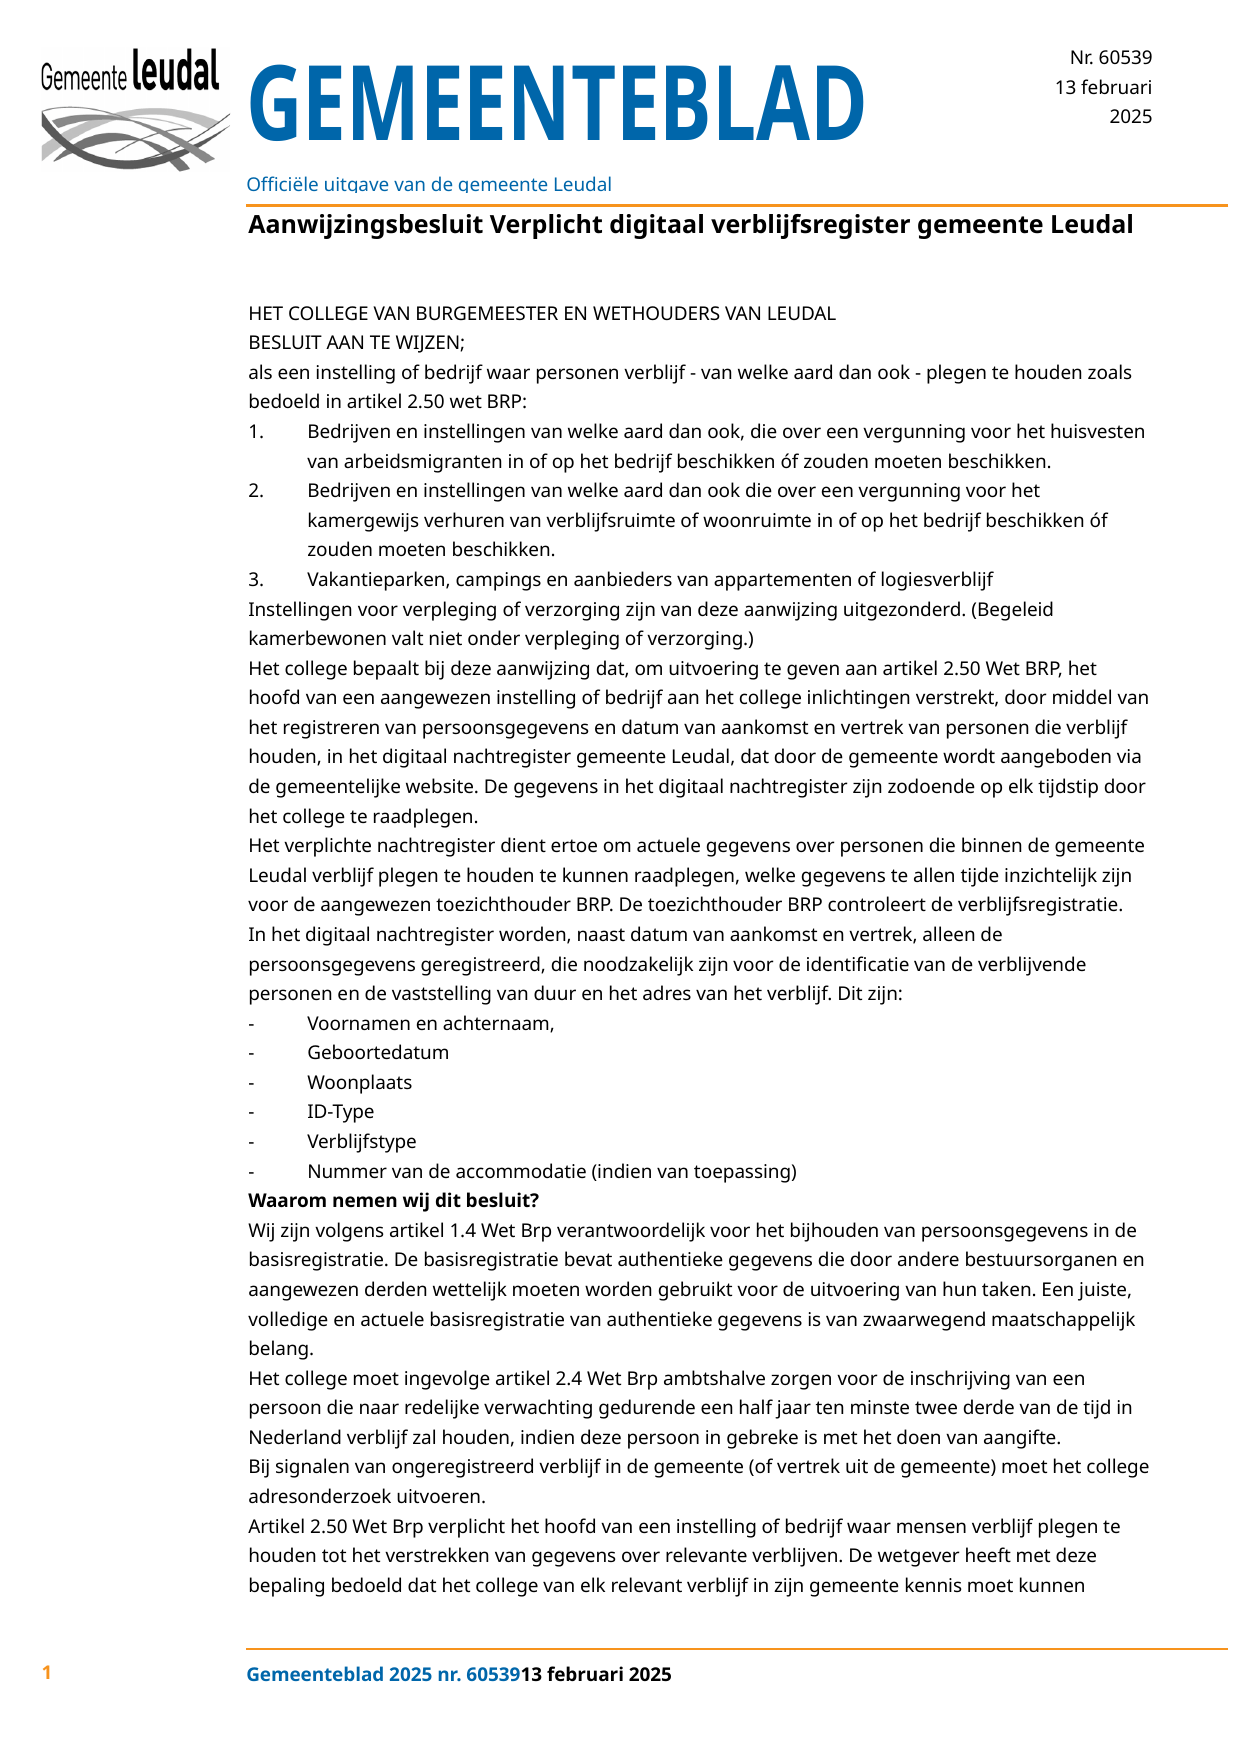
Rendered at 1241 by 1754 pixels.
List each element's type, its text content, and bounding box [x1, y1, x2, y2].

text Aanwijzingsbesluit Verplicht digitaal verblijfsregister gemeente Leudal [248, 207, 1152, 241]
text Waarom nemen wij dit besluit? [248, 1187, 1152, 1213]
list Vakantieparken, campings en aanbieders van appartementen of logiesverblijf [248, 566, 1152, 592]
text Instellingen voor verpleging of verzorging zijn van deze aanwijzing uitgezonderd. (Begeleid kamerbewonen valt niet onder verpleging of verzorging.) [248, 596, 1152, 651]
list Geboortedatum [248, 1039, 1152, 1065]
list Woonplaats [248, 1069, 1152, 1095]
list ID-Type [248, 1099, 1152, 1124]
text Artikel 2.50 Wet Brp verplicht het hoofd van een instelling of bedrijf waar mensen verblijf plegen te houden tot het verstrekken van gegevens over relevante verblijven. De wetgever heeft met deze bepaling bedoeld dat het college van elk relevant verblijf in zijn gemeente kennis moet kunnen [248, 1513, 1152, 1598]
text In het digitaal nachtregister worden, naast datum van aankomst en vertrek, alleen de persoonsgegevens geregistreerd, die noodzakelijk zijn voor de identificatie van de verblijvende personen en de vaststelling van duur en het adres van het verblijf. Dit zijn: [248, 921, 1152, 1006]
list Voornamen en achternaam, [248, 1010, 1152, 1036]
picture [41, 47, 231, 172]
list Verblijfstype [248, 1128, 1152, 1154]
text Wij zijn volgens artikel 1.4 Wet Brp verantwoordelijk voor het bijhouden van persoonsgegevens in de basisregistratie. De basisregistratie bevat authentieke gegevens die door andere bestuursorganen en aangewezen derden wettelijk moeten worden gebruikt voor de uitvoering van hun taken. Een juiste, volledige en actuele basisregistratie van authentieke gegevens is van zwaarwegend maatschappelijk belang. [248, 1217, 1152, 1361]
text als een instelling of bedrijf waar personen verblijf - van welke aard dan ook - plegen te houden zoals bedoeld in artikel 2.50 wet BRP: [248, 359, 1152, 414]
text BESLUIT AAN TE WIJZEN; [248, 329, 1152, 355]
text HET COLLEGE VAN BURGEMEESTER EN WETHOUDERS VAN LEUDAL [248, 300, 1152, 326]
list Bedrijven en instellingen van welke aard dan ook, die over een vergunning voor het huisvesten van arbeidsmigranten in of op het bedrijf beschikken óf zouden moeten beschikken. [248, 418, 1152, 473]
list Nummer van de accommodatie (indien van toepassing) [248, 1158, 1152, 1183]
text Het college bepaalt bij deze aanwijzing dat, om uitvoering te geven aan artikel 2.50 Wet BRP, het hoofd van een aangewezen instelling of bedrijf aan het college inlichtingen verstrekt, door middel van het registreren van persoonsgegevens en datum van aankomst en vertrek van personen die verblijf houden, in het digitaal nachtregister gemeente Leudal, dat door de gemeente wordt aangeboden via de gemeentelijke website. De gegevens in het digitaal nachtregister zijn zodoende op elk tijdstip door het college te raadplegen. [248, 655, 1152, 828]
text Het verplichte nachtregister dient ertoe om actuele gegevens over personen die binnen de gemeente Leudal verblijf plegen te houden te kunnen raadplegen, welke gegevens te allen tijde inzichtelijk zijn voor de aangewezen toezichthouder BRP. De toezichthouder BRP controleert de verblijfsregistratie. [248, 832, 1152, 917]
text Bij signalen van ongeregistreerd verblijf in de gemeente (of vertrek uit de gemeente) moet het college adresonderzoek uitvoeren. [248, 1454, 1152, 1509]
text Het college moet ingevolge artikel 2.4 Wet Brp ambtshalve zorgen voor de inschrijving van een persoon die naar redelijke verwachting gedurende een half jaar ten minste twee derde van de tijd in Nederland verblijf zal houden, indien deze persoon in gebreke is met het doen van aangifte. [248, 1365, 1152, 1450]
list Bedrijven en instellingen van welke aard dan ook die over een vergunning voor het kamergewijs verhuren van verblijfsruimte of woonruimte in of op het bedrijf beschikken óf zouden moeten beschikken. [248, 477, 1152, 562]
